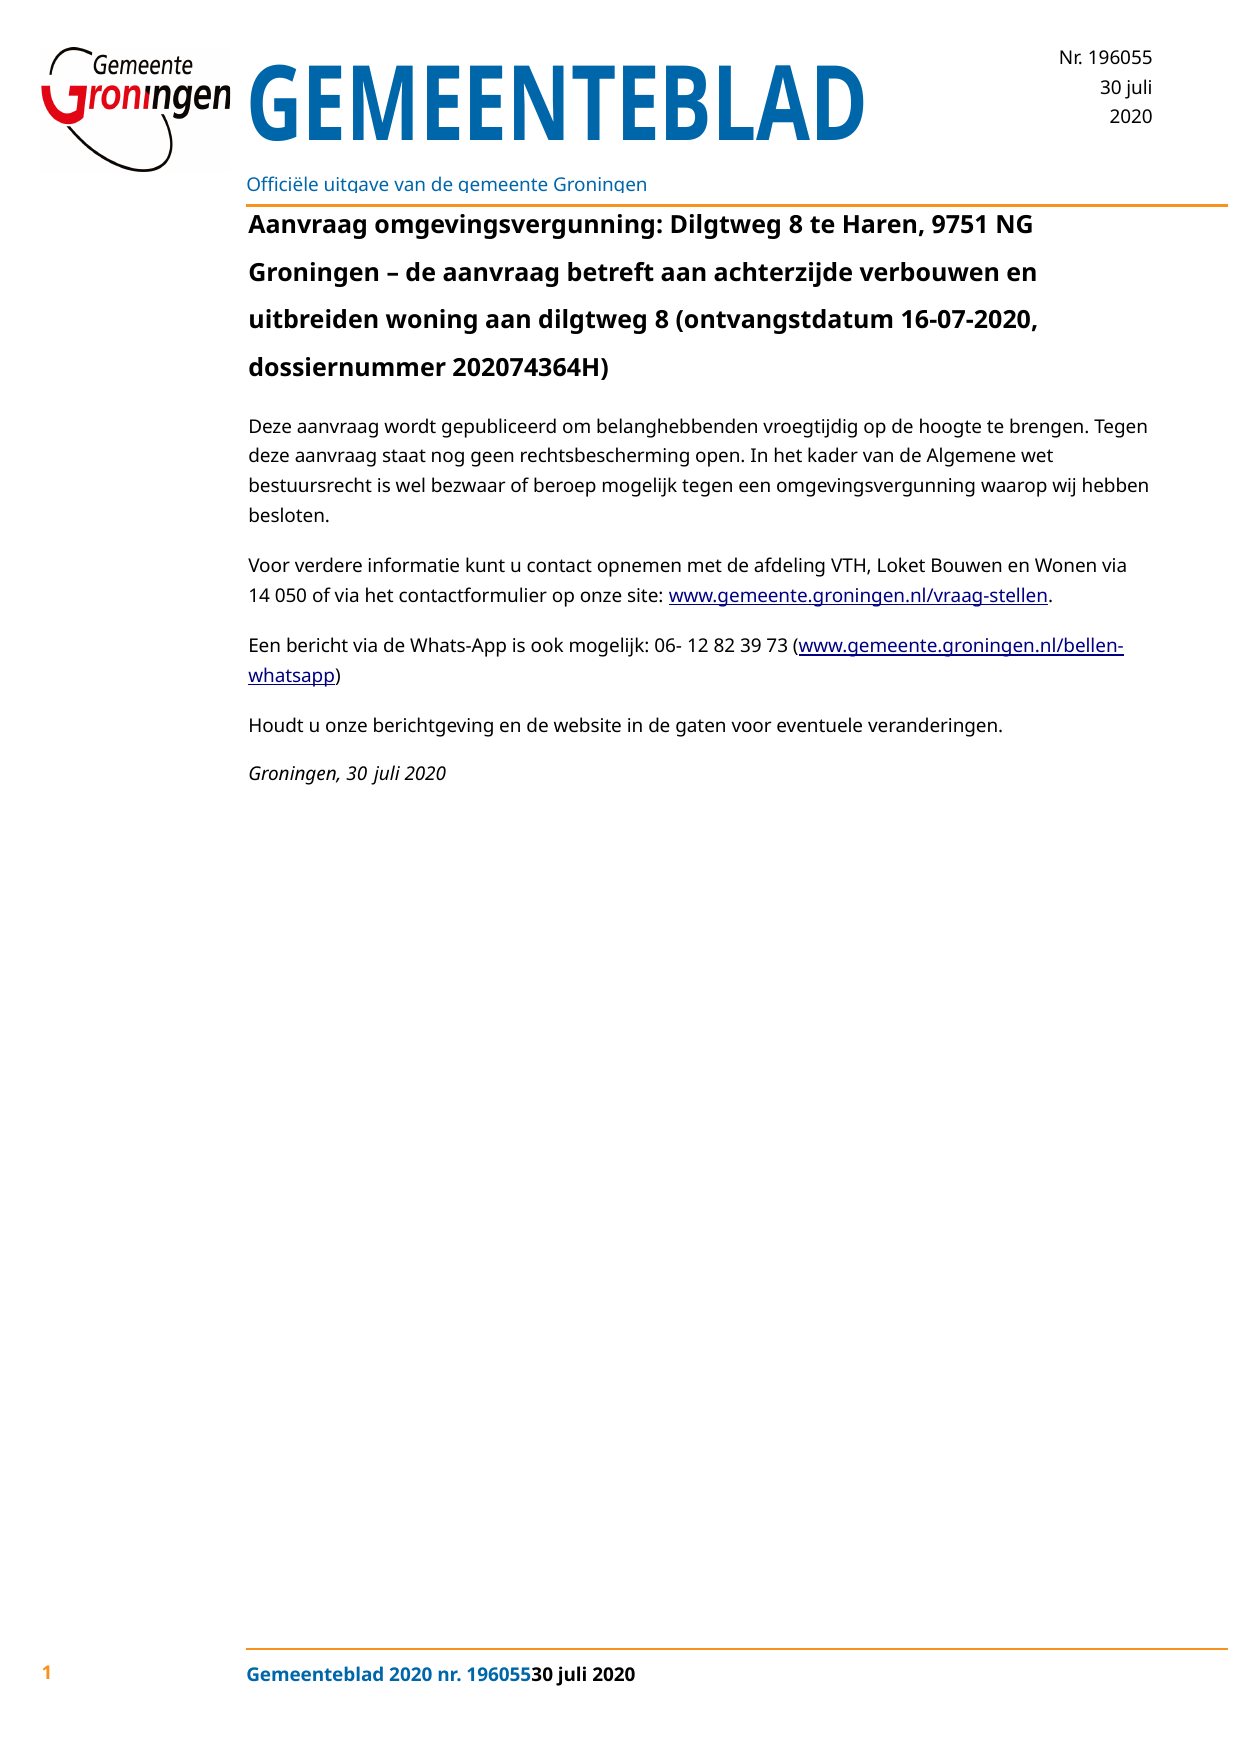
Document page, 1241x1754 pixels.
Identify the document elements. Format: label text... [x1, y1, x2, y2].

text Groningen, 30 juli 2020 [248, 760, 1152, 786]
text Een bericht via de Whats-App is ook mogelijk: 06- 12 82 39 73 (www.gemeente.groningen.nl/bellen-whatsapp) [248, 632, 1152, 688]
text Deze aanvraag wordt gepubliceerd om belanghebbenden vroegtijdig op de hoogte te brengen. Tegen deze aanvraag staat nog geen rechtsbescherming open. In het kader van de Algemene wet bestuursrecht is wel bezwaar of beroep mogelijk tegen een omgevingsvergunning waarop wij hebben besloten. [248, 413, 1152, 528]
text Aanvraag omgevingsvergunning: Dilgtweg 8 te Haren, 9751 NG Groningen – de aanvraag betreft aan achterzijde verbouwen en uitbreiden woning aan dilgtweg 8 (ontvangstdatum 16-07-2020, dossiernummer 202074364H) [248, 207, 1152, 384]
picture [41, 47, 231, 172]
text Voor verdere informatie kunt u contact opnemen met de afdeling VTH, Loket Bouwen en Wonen via 14 050 of via het contactformulier op onze site: www.gemeente.groningen.nl/vraag-stellen. [248, 552, 1152, 608]
text Houdt u onze berichtgeving en de website in de gaten voor eventuele veranderingen. [248, 712, 1152, 738]
